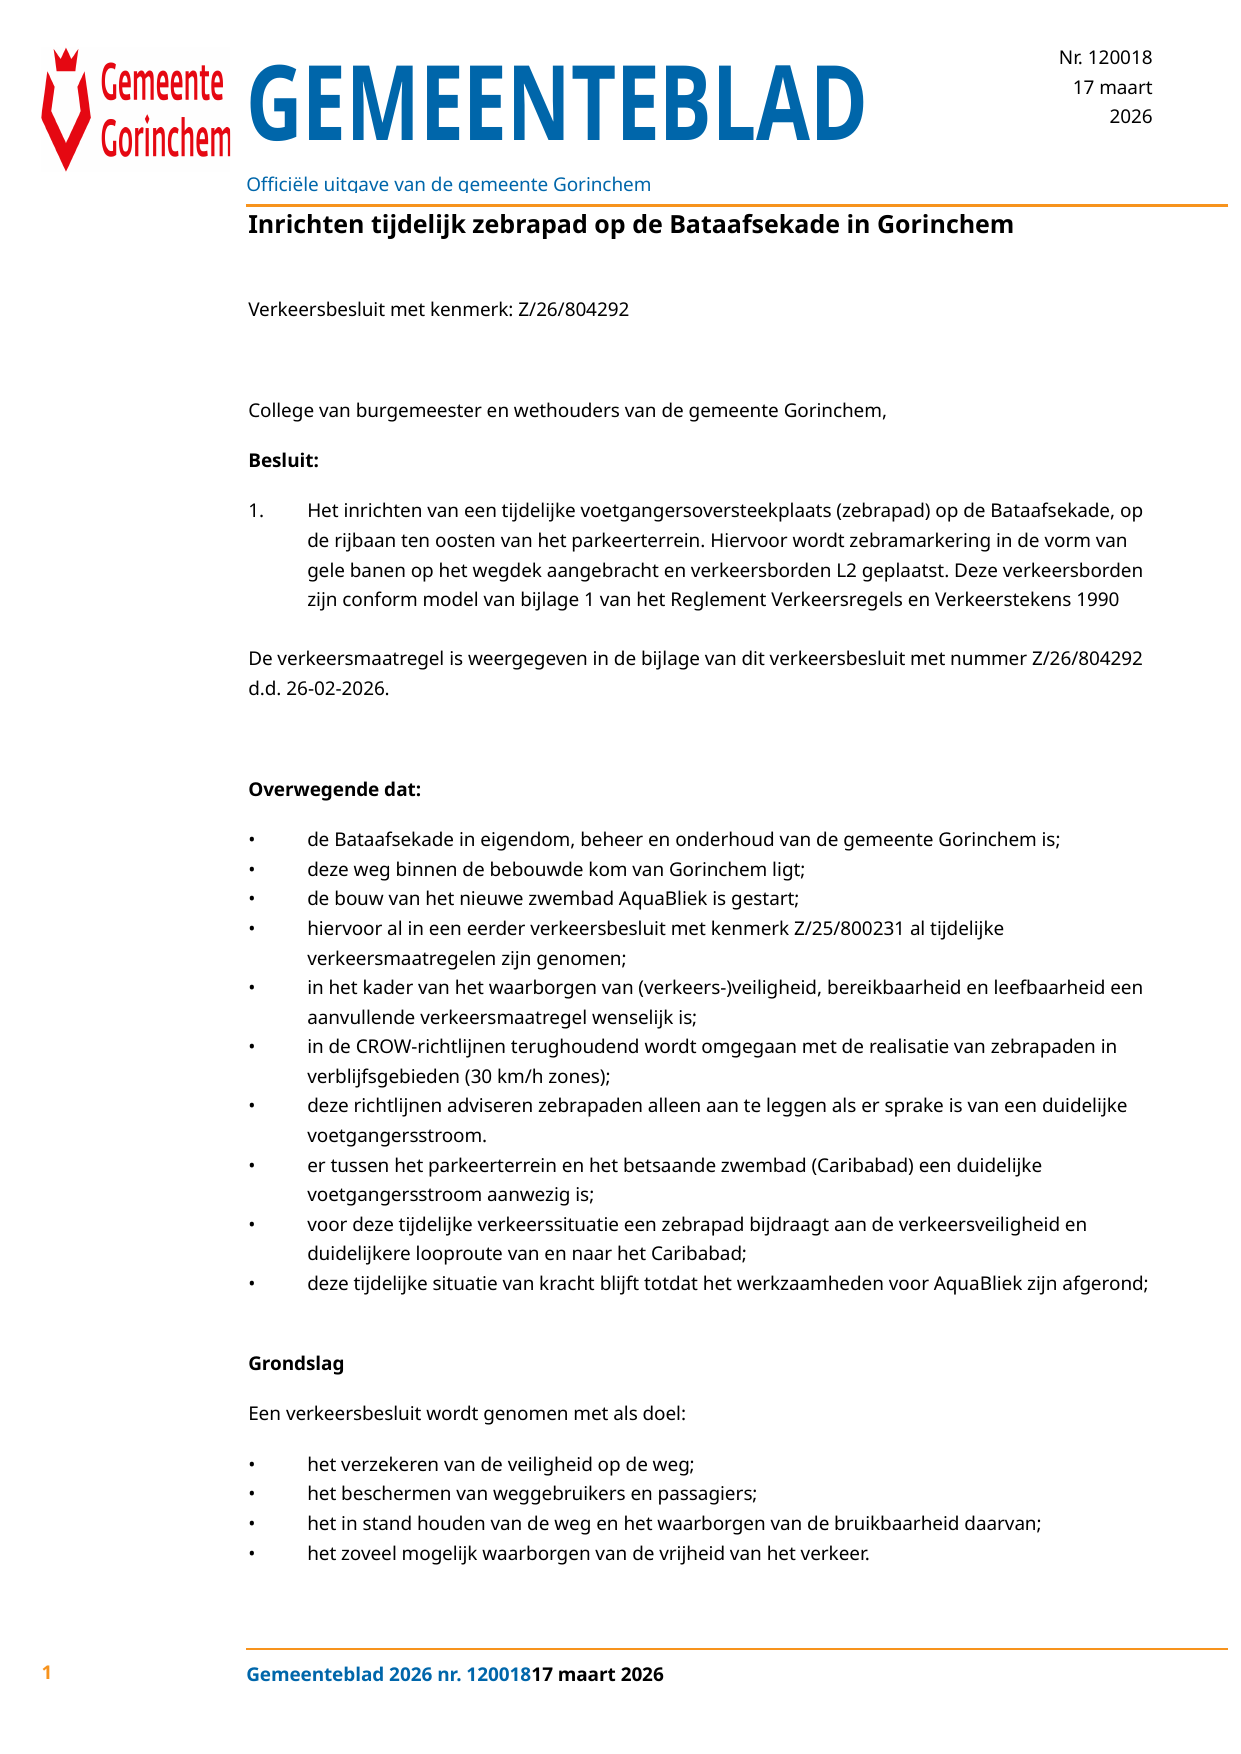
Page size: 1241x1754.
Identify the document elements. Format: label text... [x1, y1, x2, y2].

text Overwegende dat: [248, 776, 1152, 802]
list het zoveel mogelijk waarborgen van de vrijheid van het verkeer. [248, 1540, 1152, 1566]
list de bouw van het nieuwe zwembad AquaBliek is gestart; [248, 886, 1152, 911]
list voor deze tijdelijke verkeerssituatie een zebrapad bijdraagt aan de verkeersveiligheid en duidelijkere looproute van en naar het Caribabad; [248, 1211, 1152, 1266]
list deze tijdelijke situatie van kracht blijft totdat het werkzaamheden voor AquaBliek zijn afgerond; [248, 1270, 1152, 1296]
text College van burgemeester en wethouders van de gemeente Gorinchem, [248, 397, 1152, 423]
list de Bataafsekade in eigendom, beheer en onderhoud van de gemeente Gorinchem is; [248, 826, 1152, 852]
text Een verkeersbesluit wordt genomen met als doel: [248, 1401, 1152, 1426]
list hiervoor al in een eerder verkeersbesluit met kenmerk Z/25/800231 al tijdelijke verkeersmaatregelen zijn genomen; [248, 915, 1152, 971]
text De verkeersmaatregel is weergegeven in de bijlage van dit verkeersbesluit met nummer Z/26/804292 d.d. 26-02-2026. [248, 646, 1152, 701]
list deze weg binnen de bebouwde kom van Gorinchem ligt; [248, 856, 1152, 882]
picture [41, 47, 231, 172]
text Grondslag [248, 1350, 1152, 1376]
list er tussen het parkeerterrein en het betsaande zwembad (Caribabad) een duidelijke voetgangersstroom aanwezig is; [248, 1152, 1152, 1207]
list het verzekeren van de veiligheid op de weg; [248, 1451, 1152, 1477]
list deze richtlijnen adviseren zebrapaden alleen aan te leggen als er sprake is van een duidelijke voetgangersstroom. [248, 1093, 1152, 1148]
text Inrichten tijdelijk zebrapad op de Bataafsekade in Gorinchem [248, 207, 1152, 241]
list het in stand houden van de weg en het waarborgen van de bruikbaarheid daarvan; [248, 1510, 1152, 1536]
text Verkeersbesluit met kenmerk: Z/26/804292 [248, 296, 1152, 322]
list het beschermen van weggebruikers en passagiers; [248, 1481, 1152, 1506]
text Besluit: [248, 447, 1152, 473]
list in het kader van het waarborgen van (verkeers-)veiligheid, bereikbaarheid en leefbaarheid een aanvullende verkeersmaatregel wenselijk is; [248, 974, 1152, 1030]
list in de CROW-richtlijnen terughoudend wordt omgegaan met de realisatie van zebrapaden in verblijfsgebieden (30 km/h zones); [248, 1033, 1152, 1089]
list Het inrichten van een tijdelijke voetgangersoversteekplaats (zebrapad) op de Bataafsekade, op de rijbaan ten oosten van het parkeerterrein. Hiervoor wordt zebramarkering in de vorm van gele banen op het wegdek aangebracht en verkeersborden L2 geplaatst. Deze verkeersborden zijn conform model van bijlage 1 van het Reglement Verkeersregels en Verkeerstekens 1990 [248, 498, 1152, 612]
